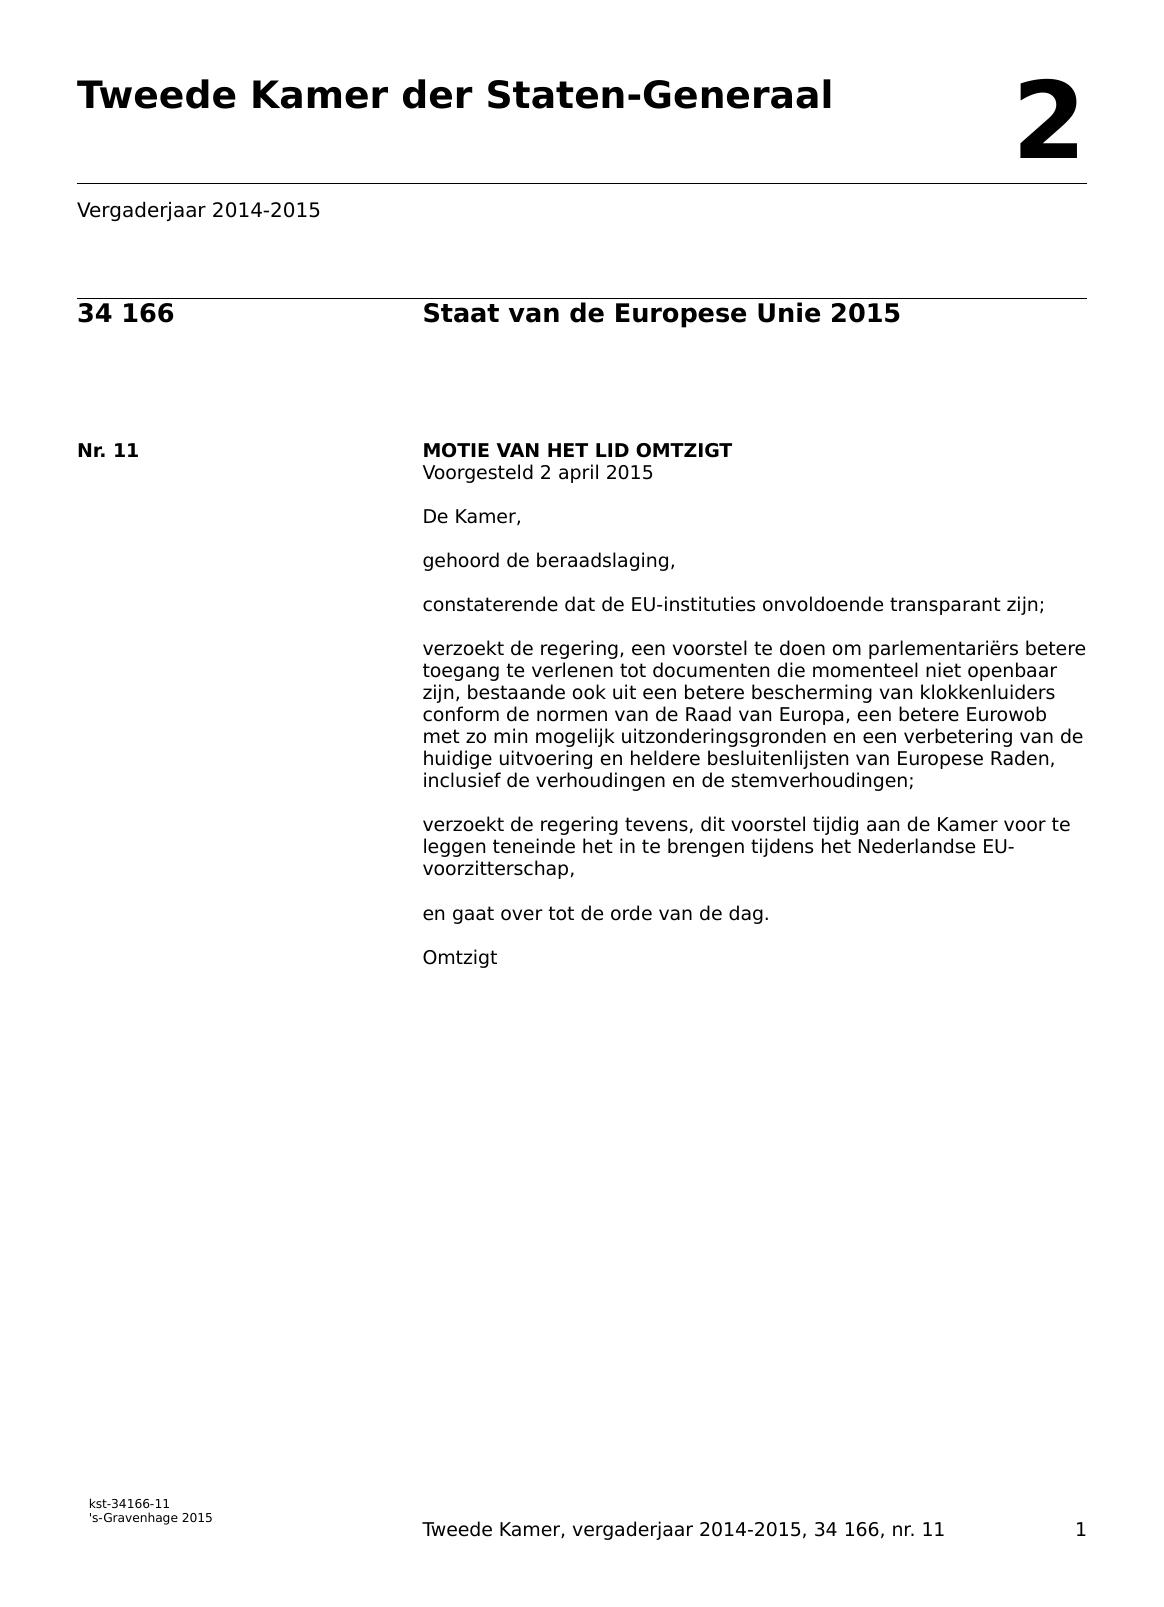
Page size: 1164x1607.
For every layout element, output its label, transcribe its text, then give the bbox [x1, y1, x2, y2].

subtitle Nr. 11 MOTIE VAN HET LID OMTZIGT [77, 440, 1087, 462]
table_cell Vergaderjaar 2014-2015 [77, 184, 1087, 298]
text Voorgesteld 2 april 2015 [422, 462, 1087, 484]
text Omtzigt [422, 947, 1087, 969]
text en gaat over tot de orde van de dag. [422, 902, 1087, 924]
text constaterende dat de EU-instituties onvoldoende transparant zijn; [422, 594, 1087, 616]
text gehoord de beraadslaging, [422, 550, 1087, 572]
subtitle 34 166 Staat van de Europese Unie 2015 [77, 299, 1087, 329]
text De Kamer, [422, 506, 1087, 528]
table_header Tweede Kamer der Staten-Generaal [77, 59, 886, 183]
text kst-34166-11 [88, 1497, 323, 1511]
text verzoekt de regering, een voorstel te doen om parlementariërs betere toegang te verlenen tot documenten die momenteel niet openbaar zijn, bestaande ook uit een betere bescherming van klokkenluiders conform de normen van de Raad van Europa, een betere Eurowob met zo min mogelijk uitzonderingsgronden en een verbetering van de huidige uitvoering en heldere besluitenlijsten van Europese Raden, inclusief de verhoudingen en de stemverhoudingen; [422, 638, 1087, 792]
table_header 2 [886, 59, 1087, 183]
text 's-Gravenhage 2015 [88, 1511, 323, 1525]
text verzoekt de regering tevens, dit voorstel tijdig aan de Kamer voor te leggen teneinde het in te brengen tijdens het Nederlandse EU-voorzitterschap, [422, 814, 1087, 880]
